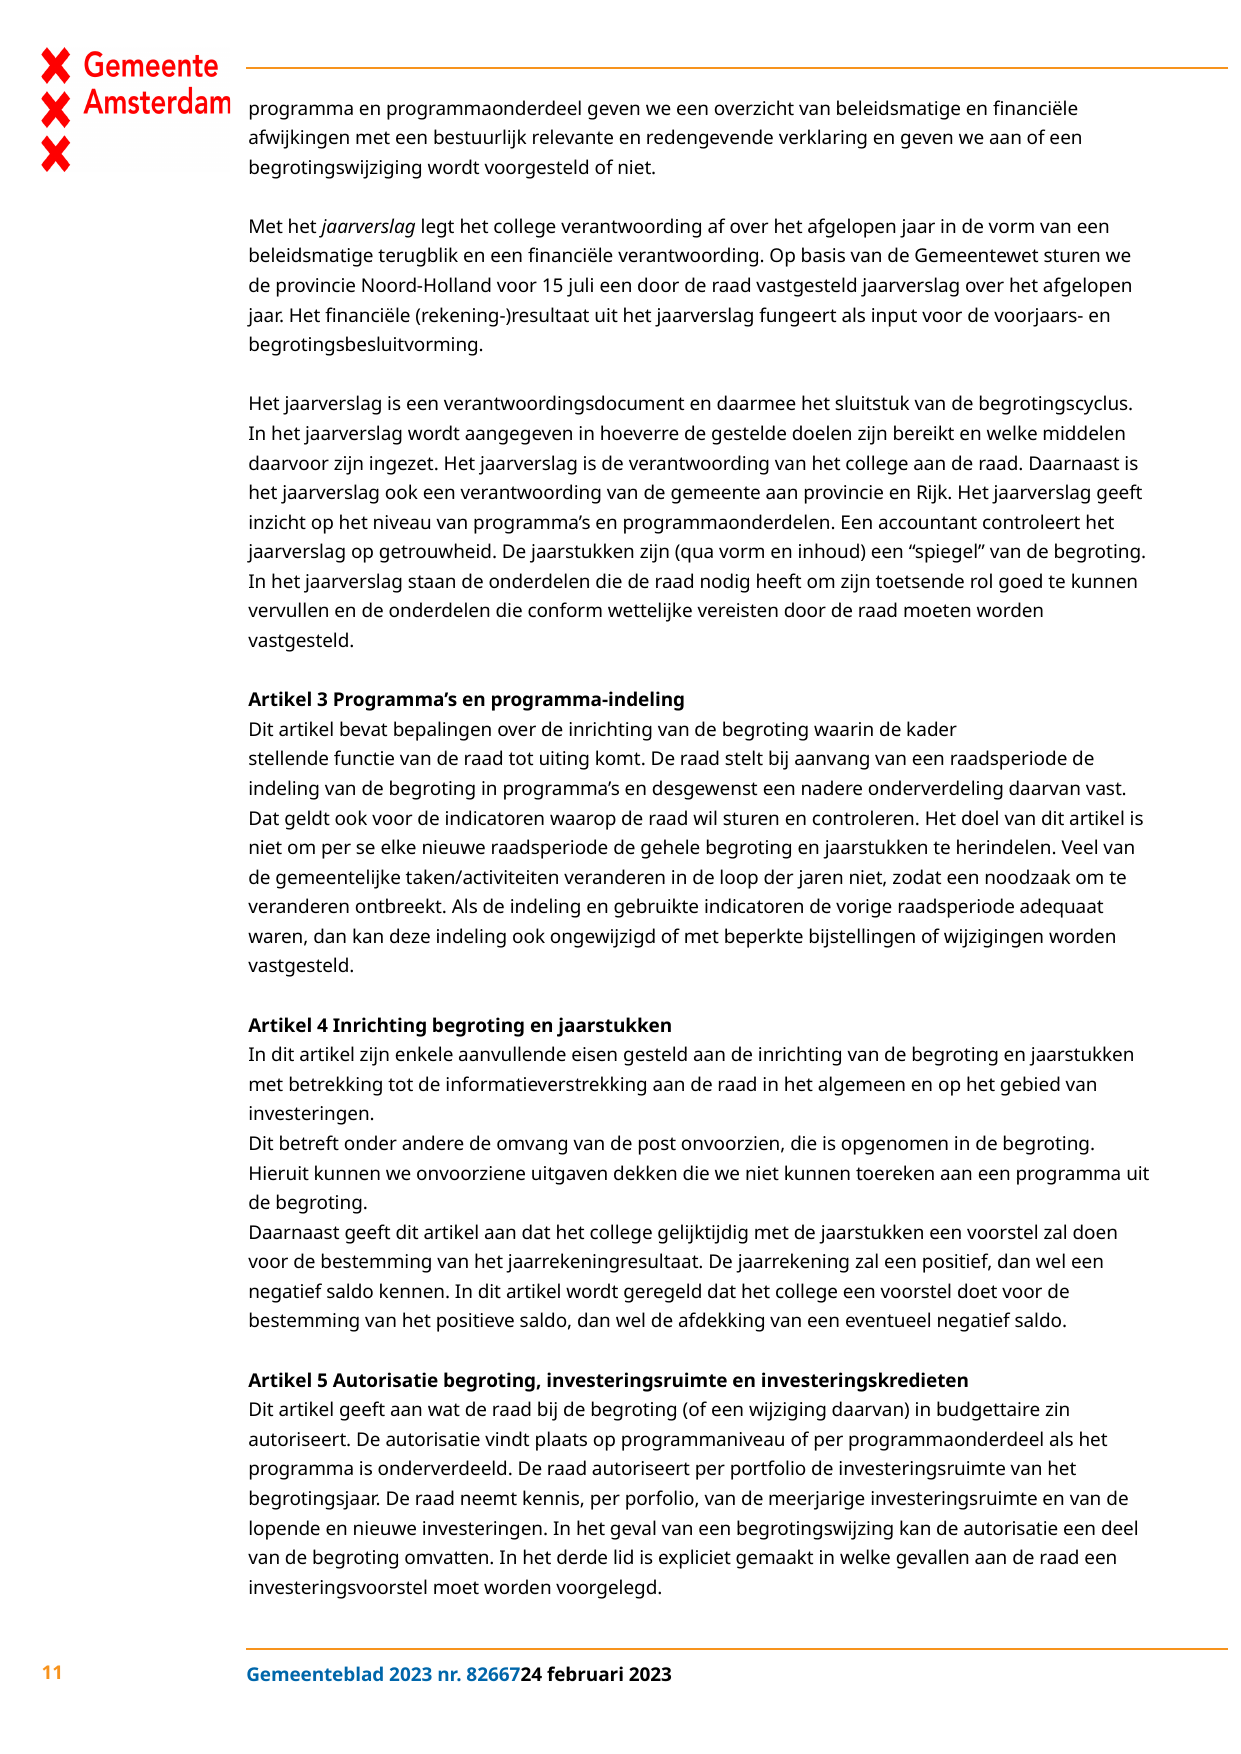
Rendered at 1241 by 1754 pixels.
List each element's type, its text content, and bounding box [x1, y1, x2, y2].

text stellende functie van de raad tot uiting komt. De raad stelt bij aanvang van een raadsperiode de indeling van de begroting in programma’s en desgewenst een nadere onderverdeling daarvan vast. Dat geldt ook voor de indicatoren waarop de raad wil sturen en controleren. Het doel van dit artikel is niet om per se elke nieuwe raadsperiode de gehele begroting en jaarstukken te herindelen. Veel van de gemeentelijke taken/activiteiten veranderen in de loop der jaren niet, zodat een noodzaak om te veranderen ontbreekt. Als de indeling en gebruikte indicatoren de vorige raadsperiode adequaat waren, dan kan deze indeling ook ongewijzigd of met beperkte bijstellingen of wijzigingen worden vastgesteld. [248, 746, 1152, 978]
text Dit artikel geeft aan wat de raad bij de begroting (of een wijziging daarvan) in budgettaire zin autoriseert. De autorisatie vindt plaats op programmaniveau of per programmaonderdeel als het programma is onderverdeeld. De raad autoriseert per portfolio de investeringsruimte van het begrotingsjaar. De raad neemt kennis, per porfolio, van de meerjarige investeringsruimte en van de lopende en nieuwe investeringen. In het geval van een begrotingswijzing kan de autorisatie een deel van de begroting omvatten. In het derde lid is expliciet gemaakt in welke gevallen aan de raad een investeringsvoorstel moet worden voorgelegd. [248, 1396, 1152, 1600]
text Dit artikel bevat bepalingen over de inrichting van de begroting waarin de kader [248, 716, 1152, 742]
text Artikel 4 Inrichting begroting en jaarstukken [248, 1012, 1152, 1038]
text Dit betreft onder andere de omvang van de post onvoorzien, die is opgenomen in de begroting. Hieruit kunnen we onvoorziene uitgaven dekken die we niet kunnen toereken aan een programma uit de begroting. [248, 1130, 1152, 1215]
text programma en programmaonderdeel geven we een overzicht van beleidsmatige en financiële afwijkingen met een bestuurlijk relevante en redengevende verklaring en geven we aan of een begrotingswijziging wordt voorgesteld of niet. [248, 95, 1152, 180]
text Het jaarverslag is een verantwoordingsdocument en daarmee het sluitstuk van de begrotingscyclus. In het jaarverslag wordt aangegeven in hoeverre de gestelde doelen zijn bereikt en welke middelen daarvoor zijn ingezet. Het jaarverslag is de verantwoording van het college aan de raad. Daarnaast is het jaarverslag ook een verantwoording van de gemeente aan provincie en Rijk. Het jaarverslag geeft inzicht op het niveau van programma’s en programmaonderdelen. Een accountant controleert het jaarverslag op getrouwheid. De jaarstukken zijn (qua vorm en inhoud) een “spiegel” van de begroting. In het jaarverslag staan de onderdelen die de raad nodig heeft om zijn toetsende rol goed te kunnen vervullen en de onderdelen die conform wettelijke vereisten door de raad moeten worden vastgesteld. [248, 391, 1152, 653]
text Daarnaast geeft dit artikel aan dat het college gelijktijdig met de jaarstukken een voorstel zal doen voor de bestemming van het jaarrekeningresultaat. De jaarrekening zal een positief, dan wel een negatief saldo kennen. In dit artikel wordt geregeld dat het college een voorstel doet voor de bestemming van het positieve saldo, dan wel de afdekking van een eventueel negatief saldo. [248, 1219, 1152, 1333]
text Met het jaarverslag legt het college verantwoording af over het afgelopen jaar in de vorm van een beleidsmatige terugblik en een financiële verantwoording. Op basis van de Gemeentewet sturen we de provincie Noord-Holland voor 15 juli een door de raad vastgesteld jaarverslag over het afgelopen jaar. Het financiële (rekening-)resultaat uit het jaarverslag fungeert als input voor de voorjaars- en begrotingsbesluitvorming. [248, 213, 1152, 357]
text Artikel 3 Programma’s en programma-indeling [248, 686, 1152, 712]
text In dit artikel zijn enkele aanvullende eisen gesteld aan de inrichting van de begroting en jaarstukken met betrekking tot de informatieverstrekking aan de raad in het algemeen en op het gebied van investeringen. [248, 1041, 1152, 1126]
picture [41, 47, 231, 172]
text Artikel 5 Autorisatie begroting, investeringsruimte en investeringskredieten [248, 1367, 1152, 1393]
